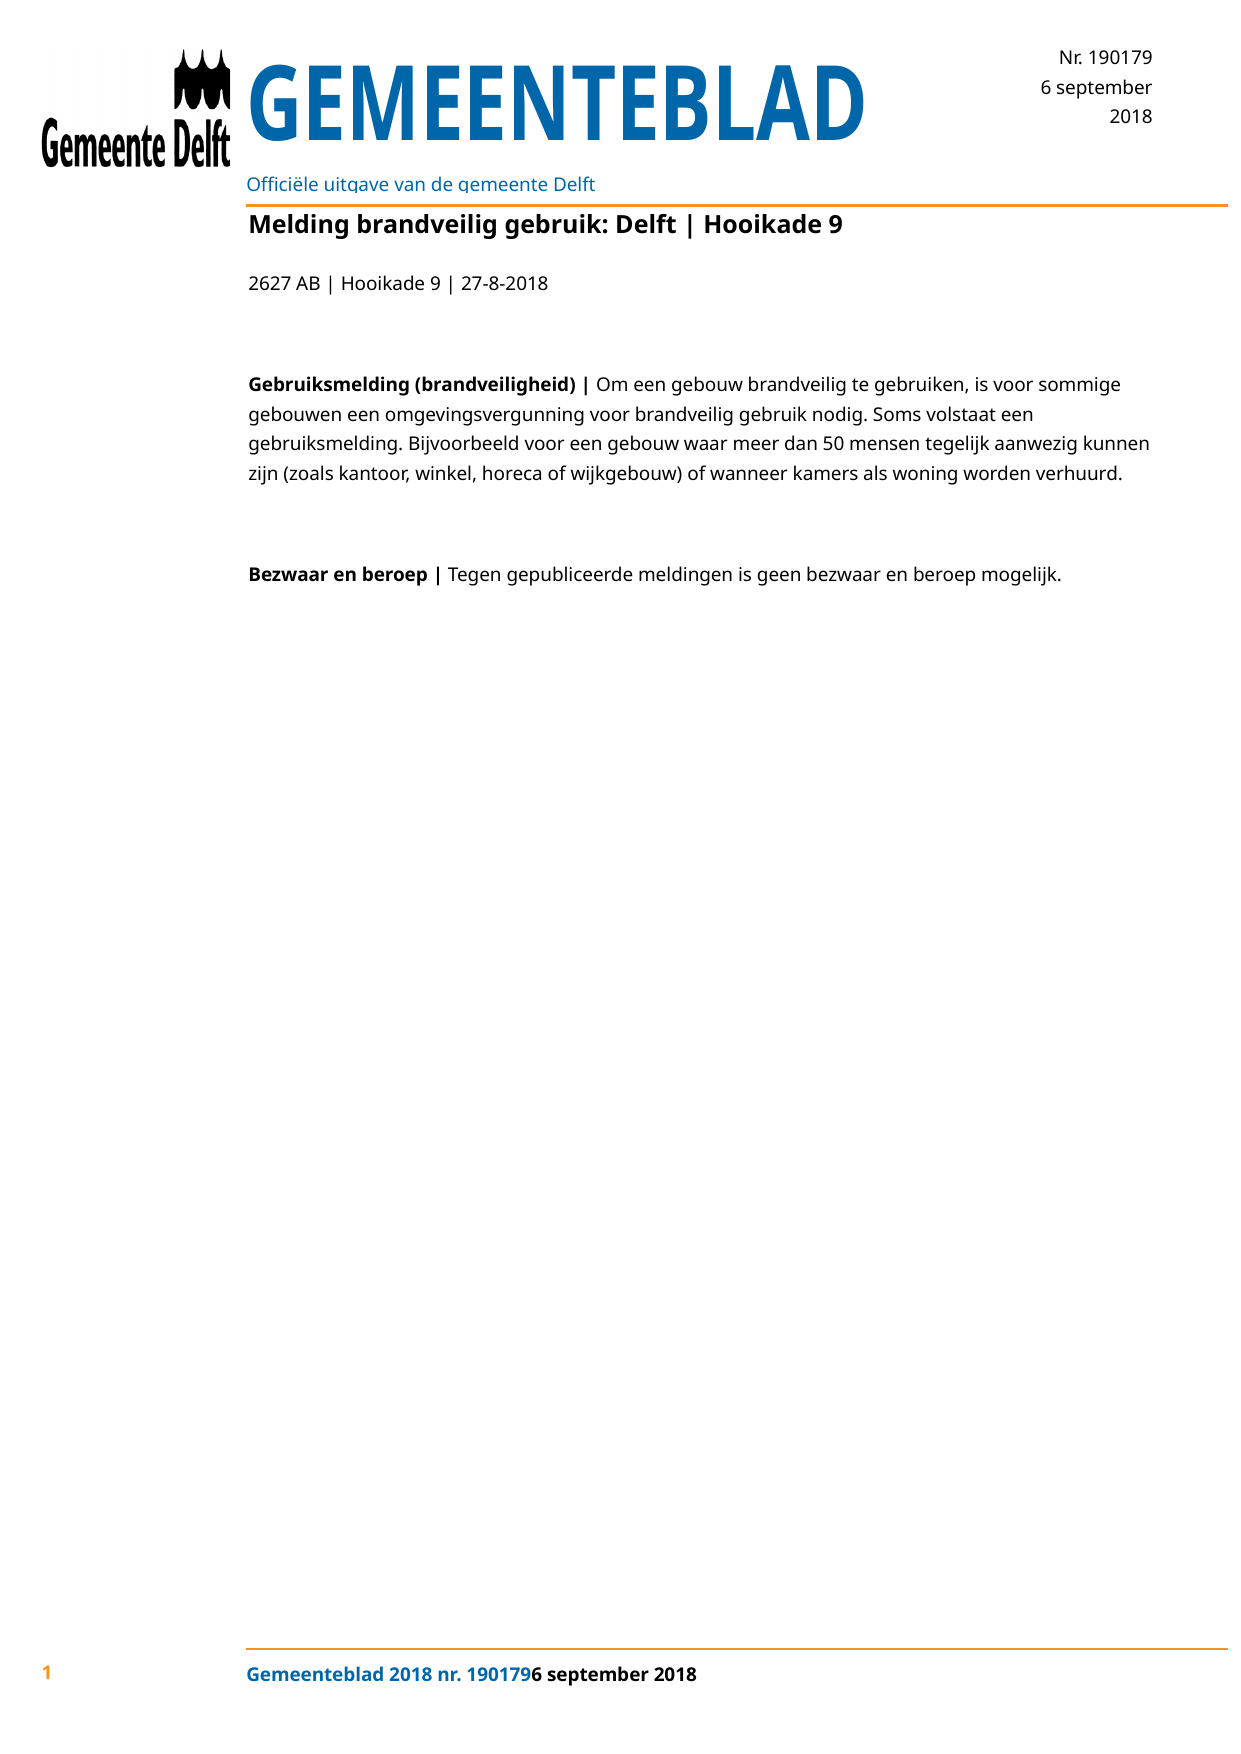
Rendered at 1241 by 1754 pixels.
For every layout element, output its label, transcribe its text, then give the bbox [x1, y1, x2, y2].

text Melding brandveilig gebruik: Delft | Hooikade 9 [248, 207, 1152, 241]
text Bezwaar en beroep | Tegen gepubliceerde meldingen is geen bezwaar en beroep mogelijk. [248, 561, 1152, 586]
text Gebruiksmelding (brandveiligheid) | Om een gebouw brandveilig te gebruiken, is voor sommige gebouwen een omgevingsvergunning voor brandveilig gebruik nodig. Soms volstaat een gebruiksmelding. Bijvoorbeeld voor een gebouw waar meer dan 50 mensen tegelijk aanwezig kunnen zijn (zoals kantoor, winkel, horeca of wijkgebouw) of wanneer kamers als woning worden verhuurd. [248, 371, 1152, 486]
text 2627 AB | Hooikade 9 | 27-8-2018 [248, 270, 1152, 296]
picture [41, 47, 231, 172]
